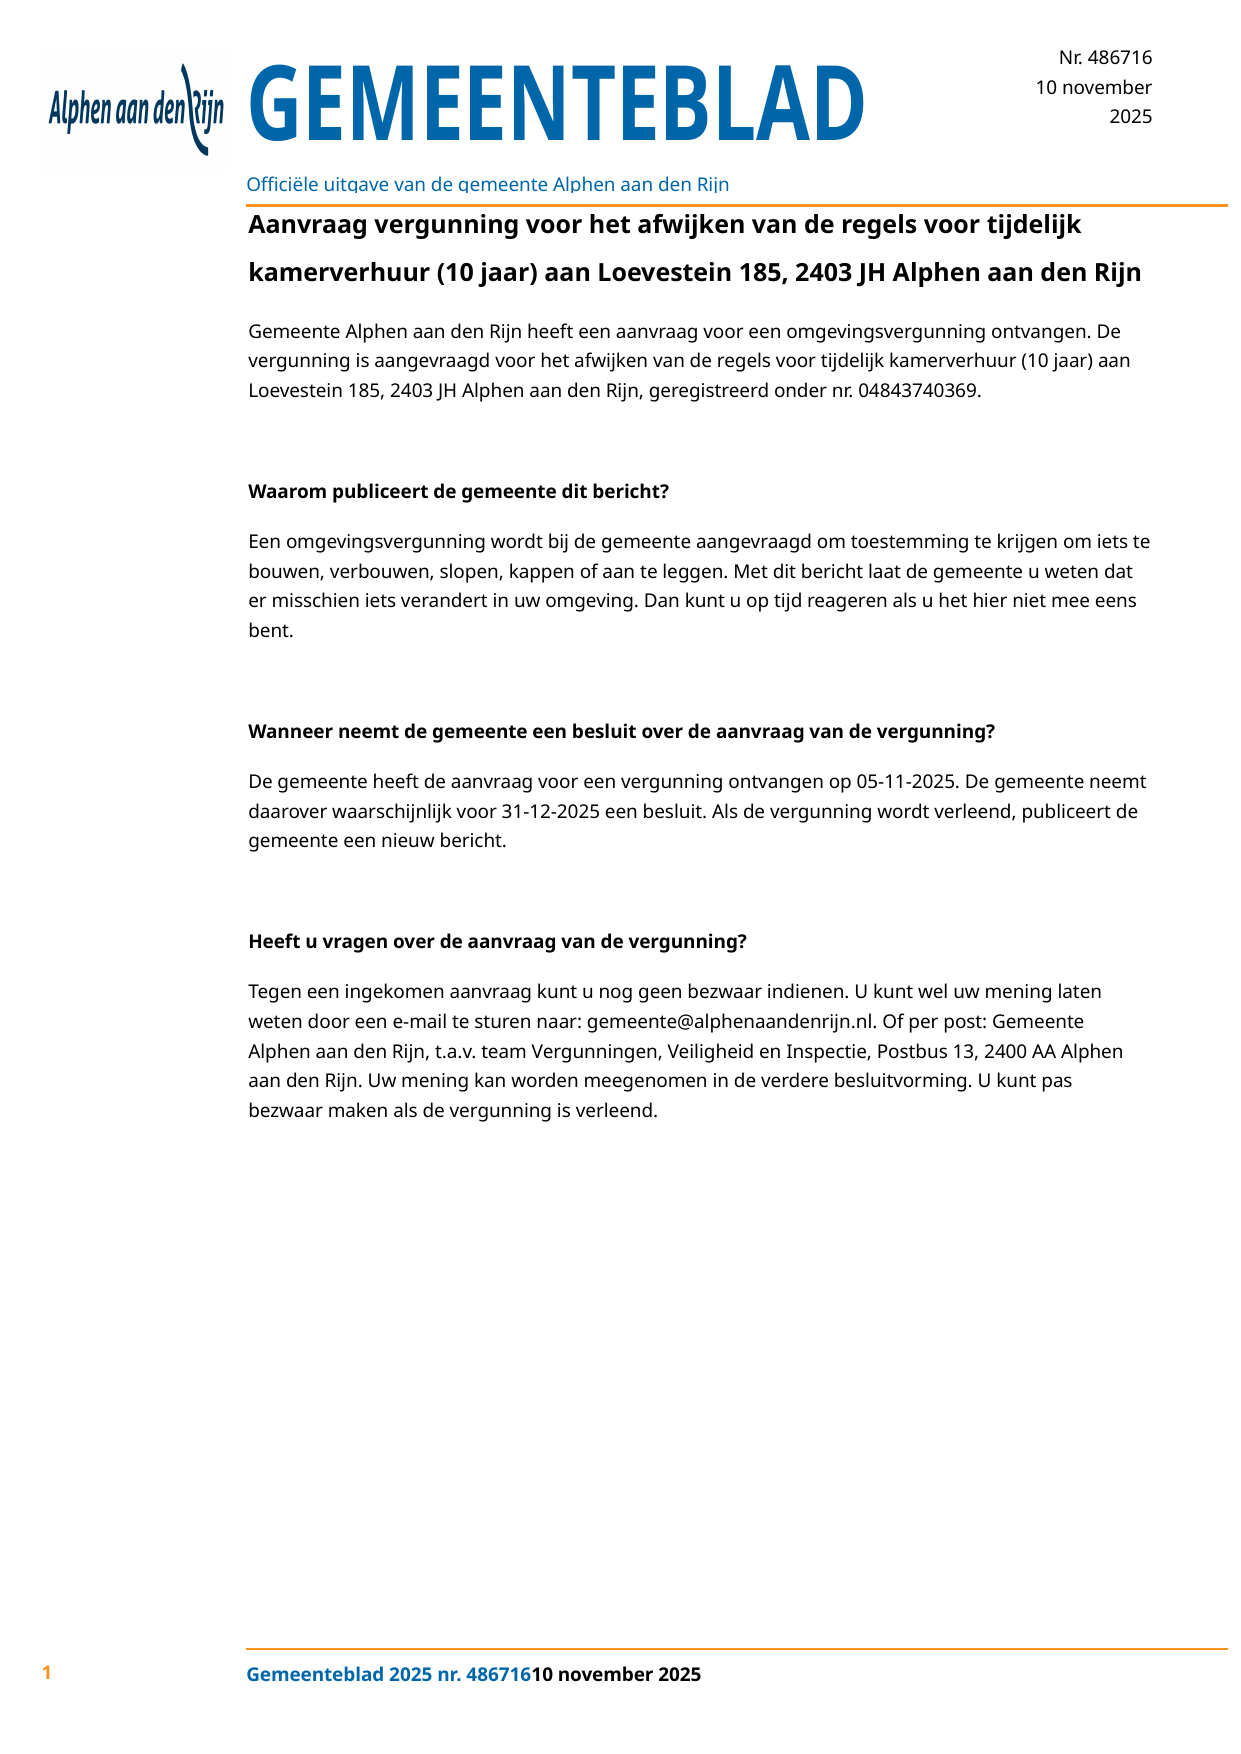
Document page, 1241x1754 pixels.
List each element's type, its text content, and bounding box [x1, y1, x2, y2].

text Aanvraag vergunning voor het afwijken van de regels voor tijdelijk kamerverhuur (10 jaar) aan Loevestein 185, 2403 JH Alphen aan den Rijn [248, 207, 1152, 288]
text Waarom publiceert de gemeente dit bericht? [248, 478, 1152, 504]
text Heeft u vragen over de aanvraag van de vergunning? [248, 928, 1152, 954]
text De gemeente heeft de aanvraag voor een vergunning ontvangen op 05-11-2025. De gemeente neemt daarover waarschijnlijk voor 31-12-2025 een besluit. Als de vergunning wordt verleend, publiceert de gemeente een nieuw bericht. [248, 768, 1152, 853]
picture [41, 47, 231, 172]
text Tegen een ingekomen aanvraag kunt u nog geen bezwaar indienen. U kunt wel uw mening laten weten door een e-mail te sturen naar: gemeente@alphenaandenrijn.nl. Of per post: Gemeente Alphen aan den Rijn, t.a.v. team Vergunningen, Veiligheid en Inspectie, Postbus 13, 2400 AA Alphen aan den Rijn. Uw mening kan worden meegenomen in de verdere besluitvorming. U kunt pas bezwaar maken als de vergunning is verleend. [248, 979, 1152, 1123]
text Een omgevingsvergunning wordt bij de gemeente aangevraagd om toestemming te krijgen om iets te bouwen, verbouwen, slopen, kappen of aan te leggen. Met dit bericht laat de gemeente u weten dat er misschien iets verandert in uw omgeving. Dan kunt u op tijd reageren als u het hier niet mee eens bent. [248, 528, 1152, 643]
text Gemeente Alphen aan den Rijn heeft een aanvraag voor een omgevingsvergunning ontvangen. De vergunning is aangevraagd voor het afwijken van de regels voor tijdelijk kamerverhuur (10 jaar) aan Loevestein 185, 2403 JH Alphen aan den Rijn, geregistreerd onder nr. 04843740369. [248, 318, 1152, 403]
text Wanneer neemt de gemeente een besluit over de aanvraag van de vergunning? [248, 718, 1152, 744]
